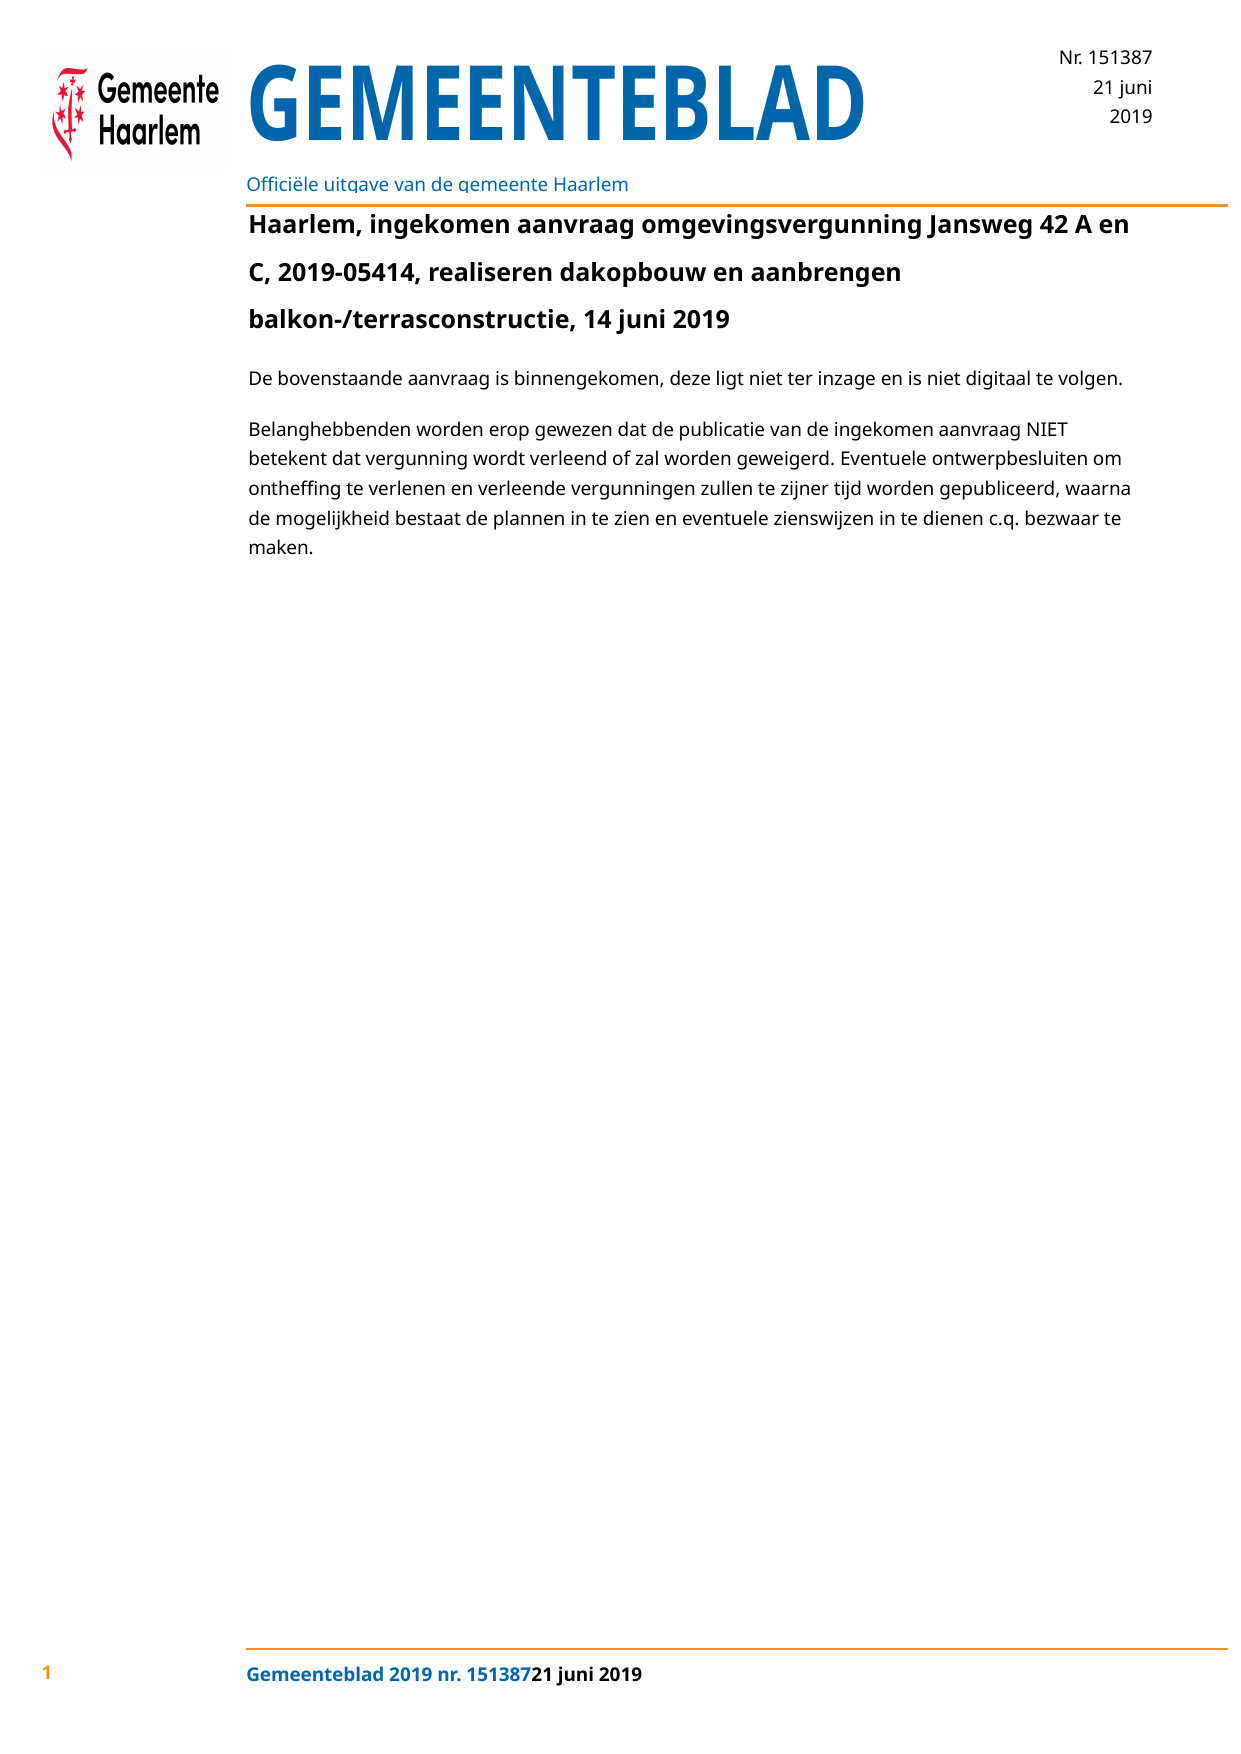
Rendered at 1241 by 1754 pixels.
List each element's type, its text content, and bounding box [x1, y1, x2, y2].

text Belanghebbenden worden erop gewezen dat de publicatie van de ingekomen aanvraag NIET betekent dat vergunning wordt verleend of zal worden geweigerd. Eventuele ontwerpbesluiten om ontheffing te verlenen en verleende vergunningen zullen te zijner tijd worden gepubliceerd, waarna de mogelijkheid bestaat de plannen in te zien en eventuele zienswijzen in te dienen c.q. bezwaar te maken. [248, 416, 1152, 560]
picture [41, 47, 231, 172]
text De bovenstaande aanvraag is binnengekomen, deze ligt niet ter inzage en is niet digitaal te volgen. [248, 366, 1152, 391]
text Haarlem, ingekomen aanvraag omgevingsvergunning Jansweg 42 A en C, 2019-05414, realiseren dakopbouw en aanbrengen balkon-/terrasconstructie, 14 juni 2019 [248, 207, 1152, 336]
